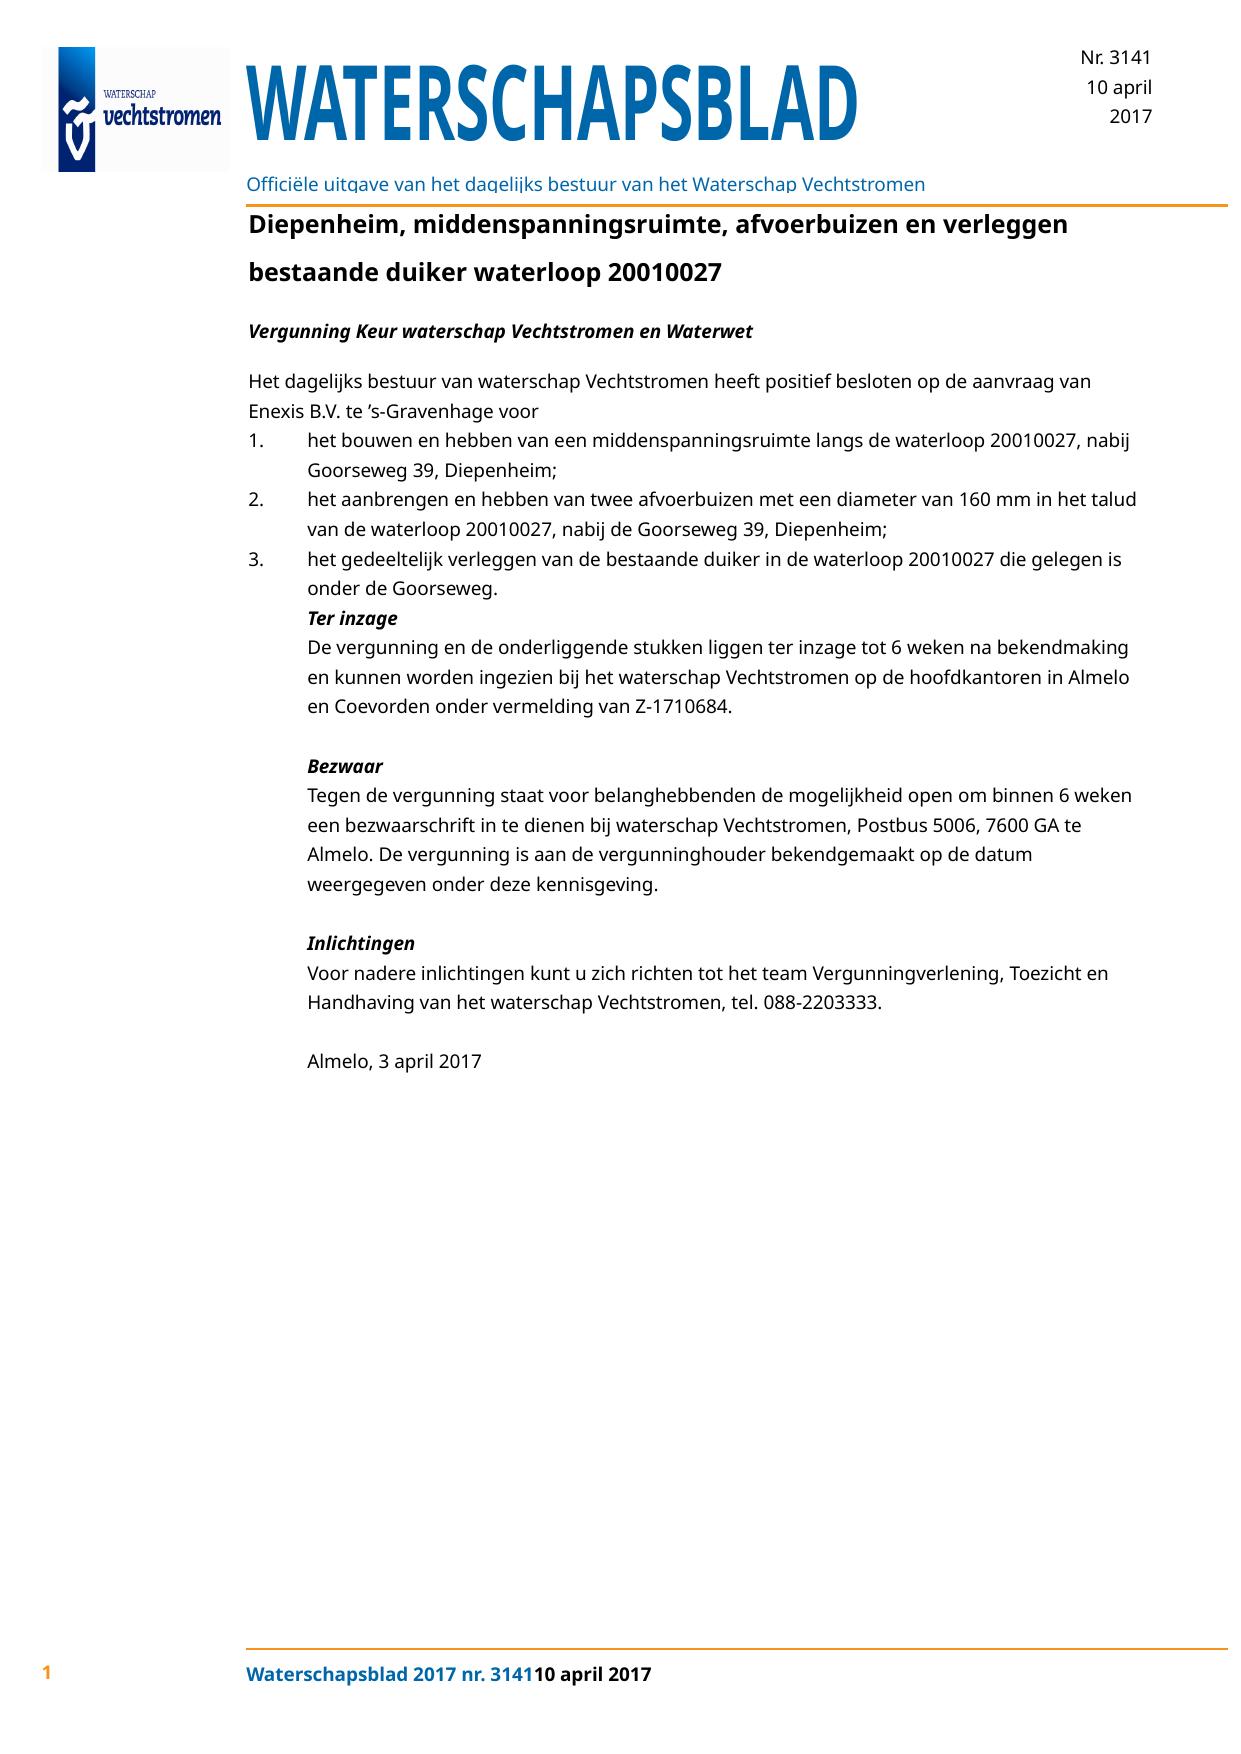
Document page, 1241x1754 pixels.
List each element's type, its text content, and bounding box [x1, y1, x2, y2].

list Almelo, 3 april 2017 [248, 1049, 1152, 1074]
list De vergunning en de onderliggende stukken liggen ter inzage tot 6 weken na bekendmaking en kunnen worden ingezien bij het waterschap Vechtstromen op de hoofdkantoren in Almelo en Coevorden onder vermelding van Z-1710684. [248, 634, 1152, 719]
list Tegen de vergunning staat voor belanghebbenden de mogelijkheid open om binnen 6 weken een bezwaarschrift in te dienen bij waterschap Vechtstromen, Postbus 5006, 7600 GA te Almelo. De vergunning is aan de vergunninghouder bekendgemaakt op de datum weergegeven onder deze kennisgeving. [248, 782, 1152, 897]
list het gedeeltelijk verleggen van de bestaande duiker in de waterloop 20010027 die gelegen is onder de Goorseweg. [248, 546, 1152, 601]
picture [41, 47, 231, 172]
list Inlichtingen [248, 930, 1152, 956]
text Het dagelijks bestuur van waterschap Vechtstromen heeft positief besloten op de aanvraag van Enexis B.V. te ’s-Gravenhage voor [248, 368, 1152, 424]
text Vergunning Keur waterschap Vechtstromen en Waterwet [248, 318, 1152, 344]
list Bezwaar [248, 753, 1152, 779]
list Ter inzage [248, 605, 1152, 631]
text Diepenheim, middenspanningsruimte, afvoerbuizen en verleggen bestaande duiker waterloop 20010027 [248, 207, 1152, 288]
list het bouwen en hebben van een middenspanningsruimte langs de waterloop 20010027, nabij Goorseweg 39, Diepenheim; [248, 427, 1152, 483]
list Voor nadere inlichtingen kunt u zich richten tot het team Vergunningverlening, Toezicht en Handhaving van het waterschap Vechtstromen, tel. 088-2203333. [248, 960, 1152, 1015]
list het aanbrengen en hebben van twee afvoerbuizen met een diameter van 160 mm in het talud van de waterloop 20010027, nabij de Goorseweg 39, Diepenheim; [248, 487, 1152, 542]
